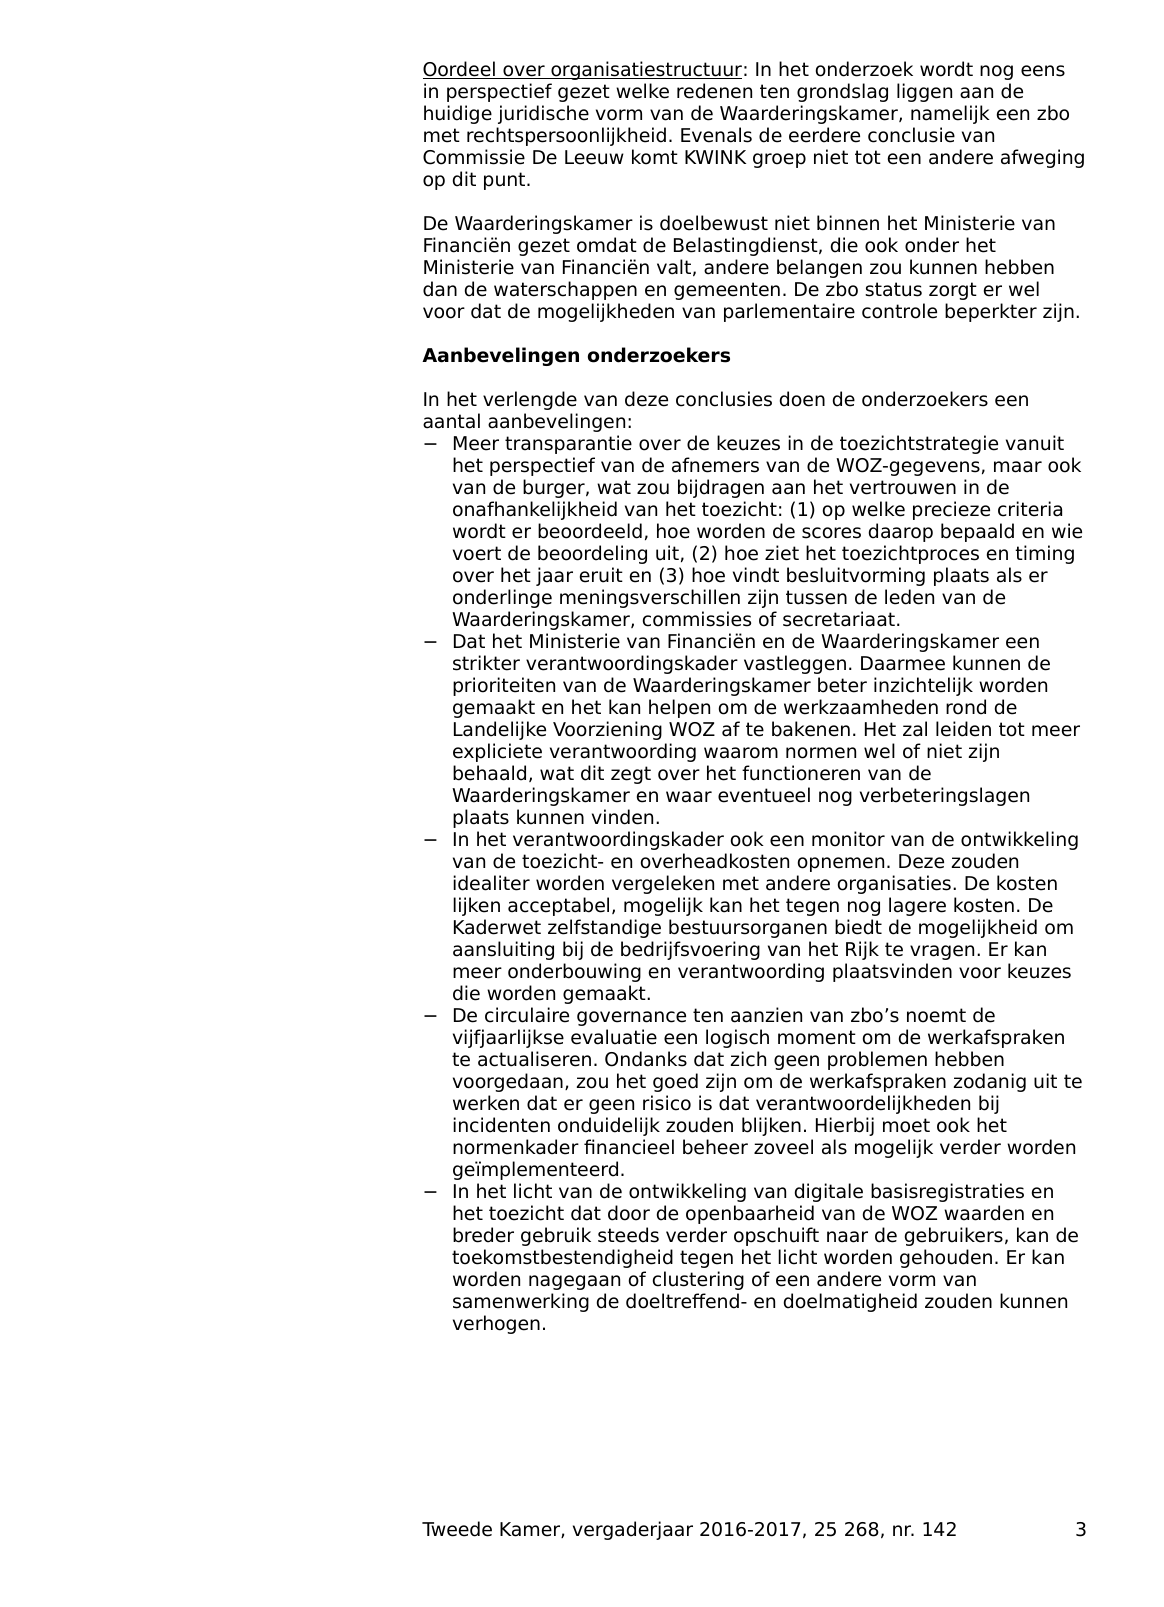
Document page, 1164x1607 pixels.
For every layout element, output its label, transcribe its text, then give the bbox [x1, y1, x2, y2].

text De Waarderingskamer is doelbewust niet binnen het Ministerie van Financiën gezet omdat de Belastingdienst, die ook onder het Ministerie van Financiën valt, andere belangen zou kunnen hebben dan de waterschappen en gemeenten. De zbo status zorgt er wel voor dat de mogelijkheden van parlementaire controle beperkter zijn. [422, 213, 1087, 323]
text Oordeel over organisatiestructuur: In het onderzoek wordt nog eens in perspectief gezet welke redenen ten grondslag liggen aan de huidige juridische vorm van de Waarderingskamer, namelijk een zbo met rechtspersoonlijkheid. Evenals de eerdere conclusie van Commissie De Leeuw komt KWINK groep niet tot een andere afweging op dit punt. [422, 59, 1087, 191]
text − Dat het Ministerie van Financiën en de Waarderingskamer een strikter verantwoordingskader vastleggen. Daarmee kunnen de prioriteiten van de Waarderingskamer beter inzichtelijk worden gemaakt en het kan helpen om de werkzaamheden rond de Landelijke Voorziening WOZ af te bakenen. Het zal leiden tot meer expliciete verantwoording waarom normen wel of niet zijn behaald, wat dit zegt over het functioneren van de Waarderingskamer en waar eventueel nog verbeteringslagen plaats kunnen vinden. [422, 631, 1087, 829]
text − Meer transparantie over de keuzes in de toezichtstrategie vanuit het perspectief van de afnemers van de WOZ-gegevens, maar ook van de burger, wat zou bijdragen aan het vertrouwen in de onafhankelijkheid van het toezicht: (1) op welke precieze criteria wordt er beoordeeld, hoe worden de scores daarop bepaald en wie voert de beoordeling uit, (2) hoe ziet het toezichtproces en timing over het jaar eruit en (3) hoe vindt besluitvorming plaats als er onderlinge meningsverschillen zijn tussen de leden van de Waarderingskamer, commissies of secretariaat. [422, 433, 1087, 631]
text In het verlengde van deze conclusies doen de onderzoekers een aantal aanbevelingen: [422, 389, 1087, 433]
text − In het verantwoordingskader ook een monitor van de ontwikkeling van de toezicht- en overheadkosten opnemen. Deze zouden idealiter worden vergeleken met andere organisaties. De kosten lijken acceptabel, mogelijk kan het tegen nog lagere kosten. De Kaderwet zelfstandige bestuursorganen biedt de mogelijkheid om aansluiting bij de bedrijfsvoering van het Rijk te vragen. Er kan meer onderbouwing en verantwoording plaatsvinden voor keuzes die worden gemaakt. [422, 829, 1087, 1005]
text − De circulaire governance ten aanzien van zbo’s noemt de vijfjaarlijkse evaluatie een logisch moment om de werkafspraken te actualiseren. Ondanks dat zich geen problemen hebben voorgedaan, zou het goed zijn om de werkafspraken zodanig uit te werken dat er geen risico is dat verantwoordelijkheden bij incidenten onduidelijk zouden blijken. Hierbij moet ook het normenkader financieel beheer zoveel als mogelijk verder worden geïmplementeerd. [422, 1005, 1087, 1181]
text − In het licht van de ontwikkeling van digitale basisregistraties en het toezicht dat door de openbaarheid van de WOZ waarden en breder gebruik steeds verder opschuift naar de gebruikers, kan de toekomstbestendigheid tegen het licht worden gehouden. Er kan worden nagegaan of clustering of een andere vorm van samenwerking de doeltreffend- en doelmatigheid zouden kunnen verhogen. [422, 1181, 1087, 1334]
subtitle Aanbevelingen onderzoekers [422, 345, 1087, 367]
